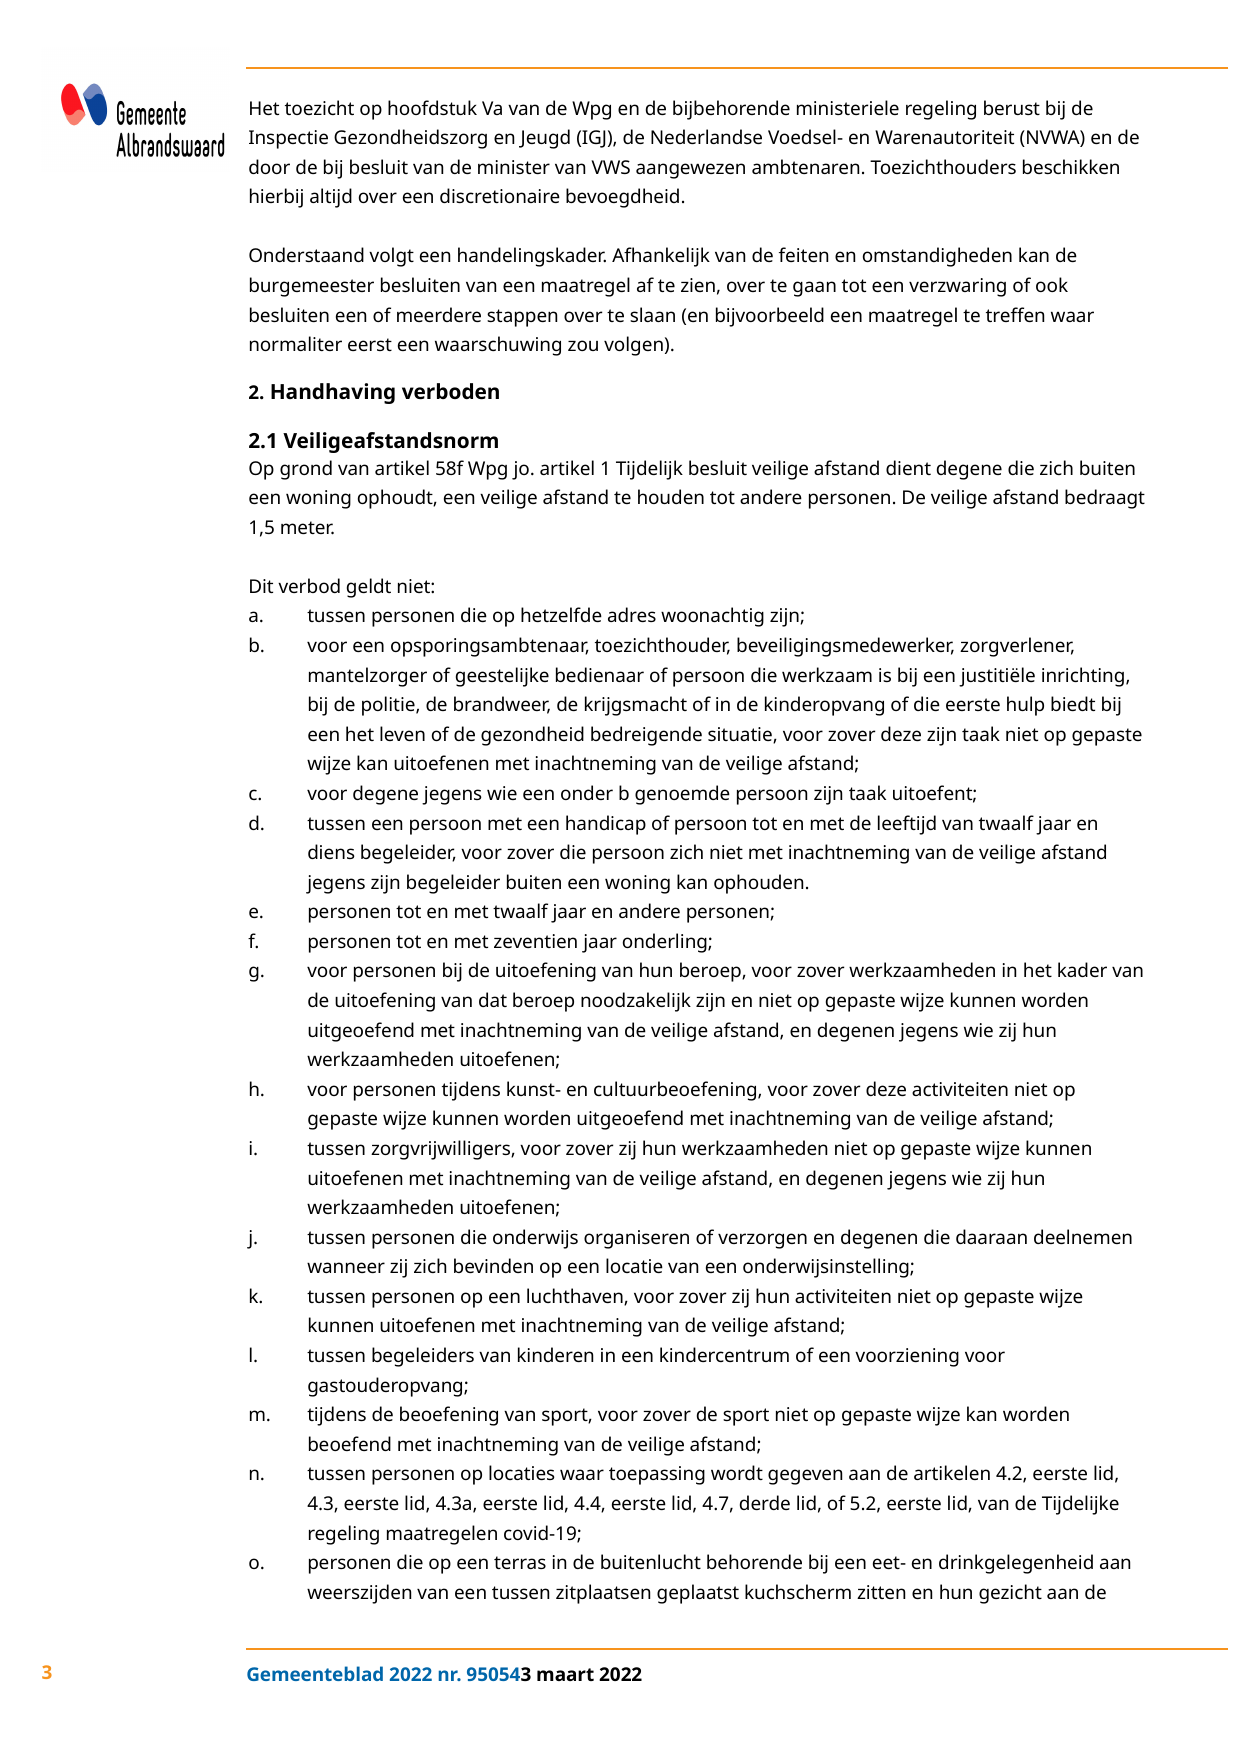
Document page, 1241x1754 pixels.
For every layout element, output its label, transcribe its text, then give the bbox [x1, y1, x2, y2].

list tijdens de beoefening van sport, voor zover de sport niet op gepaste wijze kan worden beoefend met inachtneming van de veilige afstand; [248, 1401, 1152, 1457]
list personen tot en met zeventien jaar onderling; [248, 928, 1152, 954]
text 2. Handhaving verboden [248, 377, 1152, 406]
list personen die op een terras in de buitenlucht behorende bij een eet- en drinkgelegenheid aan weerszijden van een tussen zitplaatsen geplaatst kuchscherm zitten en hun gezicht aan de [248, 1549, 1152, 1605]
text Het toezicht op hoofdstuk Va van de Wpg en de bijbehorende ministeriele regeling berust bij de Inspectie Gezondheidszorg en Jeugd (IGJ), de Nederlandse Voedsel- en Warenautoriteit (NVWA) en de door de bij besluit van de minister van VWS aangewezen ambtenaren. Toezichthouders beschikken hierbij altijd over een discretionaire bevoegdheid. [248, 95, 1152, 209]
list tussen personen op een luchthaven, voor zover zij hun activiteiten niet op gepaste wijze kunnen uitoefenen met inachtneming van de veilige afstand; [248, 1283, 1152, 1338]
list tussen een persoon met een handicap of persoon tot en met de leeftijd van twaalf jaar en diens begeleider, voor zover die persoon zich niet met inachtneming van de veilige afstand jegens zijn begeleider buiten een woning kan ophouden. [248, 810, 1152, 895]
list tussen personen op locaties waar toepassing wordt gegeven aan de artikelen 4.2, eerste lid, 4.3, eerste lid, 4.3a, eerste lid, 4.4, eerste lid, 4.7, derde lid, of 5.2, eerste lid, van de Tijdelijke regeling maatregelen covid-19; [248, 1461, 1152, 1546]
picture [41, 47, 231, 172]
list voor een opsporingsambtenaar, toezichthouder, beveiligingsmedewerker, zorgverlener, mantelzorger of geestelijke bedienaar of persoon die werkzaam is bij een justitiële inrichting, bij de politie, de brandweer, de krijgsmacht of in de kinderopvang of die eerste hulp biedt bij een het leven of de gezondheid bedreigende situatie, voor zover deze zijn taak niet op gepaste wijze kan uitoefenen met inachtneming van de veilige afstand; [248, 632, 1152, 776]
list tussen begeleiders van kinderen in een kindercentrum of een voorziening voor gastouderopvang; [248, 1342, 1152, 1398]
text Onderstaand volgt een handelingskader. Afhankelijk van de feiten en omstandigheden kan de burgemeester besluiten van een maatregel af te zien, over te gaan tot een verzwaring of ook besluiten een of meerdere stappen over te slaan (en bijvoorbeeld een maatregel te treffen waar normaliter eerst een waarschuwing zou volgen). [248, 243, 1152, 357]
list voor degene jegens wie een onder b genoemde persoon zijn taak uitoefent; [248, 780, 1152, 806]
text Op grond van artikel 58f Wpg jo. artikel 1 Tijdelijk besluit veilige afstand dient degene die zich buiten een woning ophoudt, een veilige afstand te houden tot andere personen. De veilige afstand bedraagt 1,5 meter. [248, 455, 1152, 540]
list personen tot en met twaalf jaar en andere personen; [248, 898, 1152, 924]
list voor personen bij de uitoefening van hun beroep, voor zover werkzaamheden in het kader van de uitoefening van dat beroep noodzakelijk zijn en niet op gepaste wijze kunnen worden uitgeoefend met inachtneming van de veilige afstand, en degenen jegens wie zij hun werkzaamheden uitoefenen; [248, 958, 1152, 1072]
list voor personen tijdens kunst- en cultuurbeoefening, voor zover deze activiteiten niet op gepaste wijze kunnen worden uitgeoefend met inachtneming van de veilige afstand; [248, 1076, 1152, 1131]
text Dit verbod geldt niet: [248, 573, 1152, 599]
list tussen personen die op hetzelfde adres woonachtig zijn; [248, 603, 1152, 628]
list tussen zorgvrijwilligers, voor zover zij hun werkzaamheden niet op gepaste wijze kunnen uitoefenen met inachtneming van de veilige afstand, en degenen jegens wie zij hun werkzaamheden uitoefenen; [248, 1135, 1152, 1220]
text 2.1 Veiligeafstandsnorm [248, 426, 1152, 455]
list tussen personen die onderwijs organiseren of verzorgen en degenen die daaraan deelnemen wanneer zij zich bevinden op een locatie van een onderwijsinstelling; [248, 1224, 1152, 1279]
